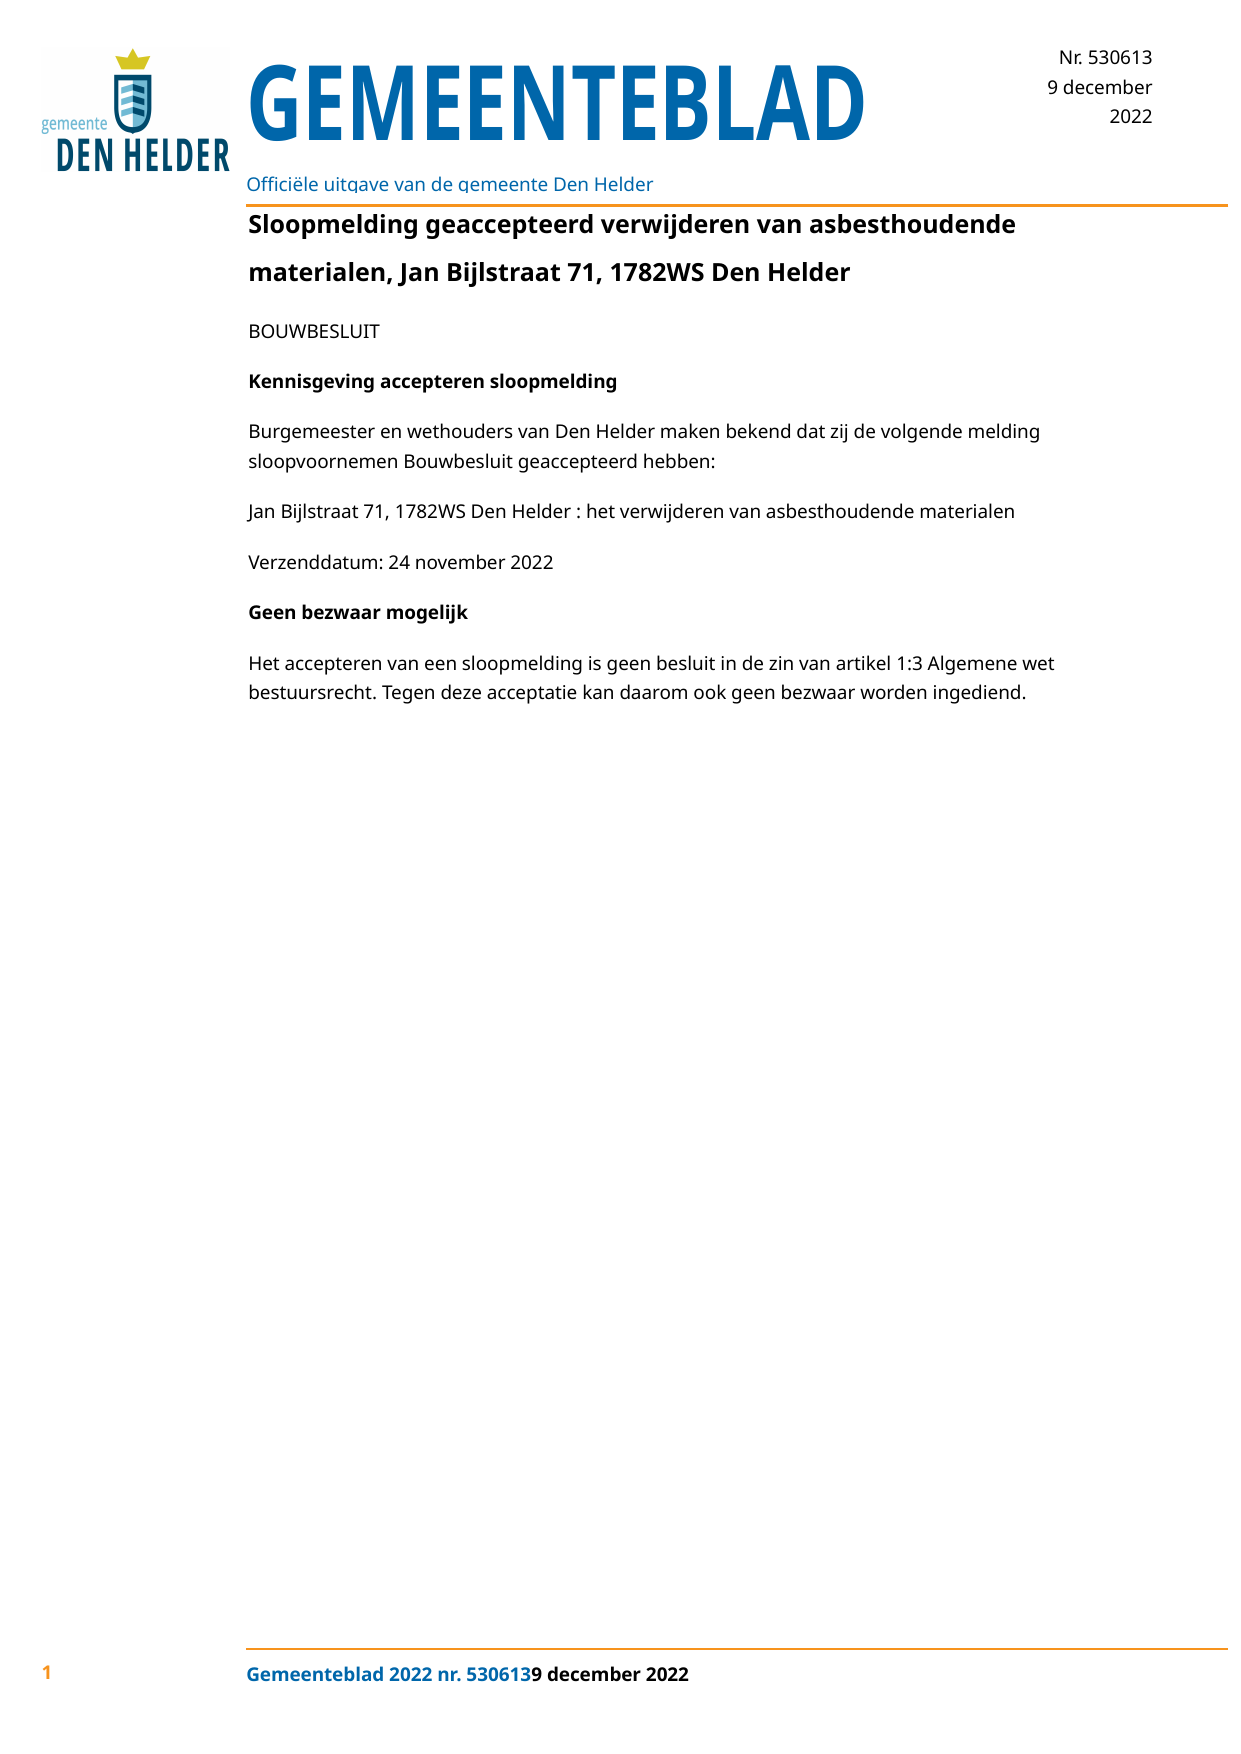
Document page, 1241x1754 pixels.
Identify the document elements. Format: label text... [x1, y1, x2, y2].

text Jan Bijlstraat 71, 1782WS Den Helder : het verwijderen van asbesthoudende materialen [248, 499, 1152, 524]
text Burgemeester en wethouders van Den Helder maken bekend dat zij de volgende melding sloopvoornemen Bouwbesluit geaccepteerd hebben: [248, 419, 1152, 474]
picture [130, 157, 135, 172]
text Sloopmelding geaccepteerd verwijderen van asbesthoudende materialen, Jan Bijlstraat 71, 1782WS Den Helder [248, 207, 1152, 288]
picture [220, 160, 224, 172]
text Geen bezwaar mogelijk [248, 599, 1152, 625]
picture [100, 154, 106, 172]
text Verzenddatum: 24 november 2022 [248, 549, 1152, 575]
text BOUWBESLUIT [248, 318, 1152, 344]
picture [63, 144, 68, 165]
picture [182, 144, 187, 165]
text Het accepteren van een sloopmelding is geen besluit in de zin van artikel 1:3 Algemene wet bestuursrecht. Tegen deze acceptatie kan daarom ook geen bezwaar worden ingediend. [248, 650, 1152, 705]
picture [41, 47, 231, 172]
text Kennisgeving accepteren sloopmelding [248, 368, 1152, 394]
